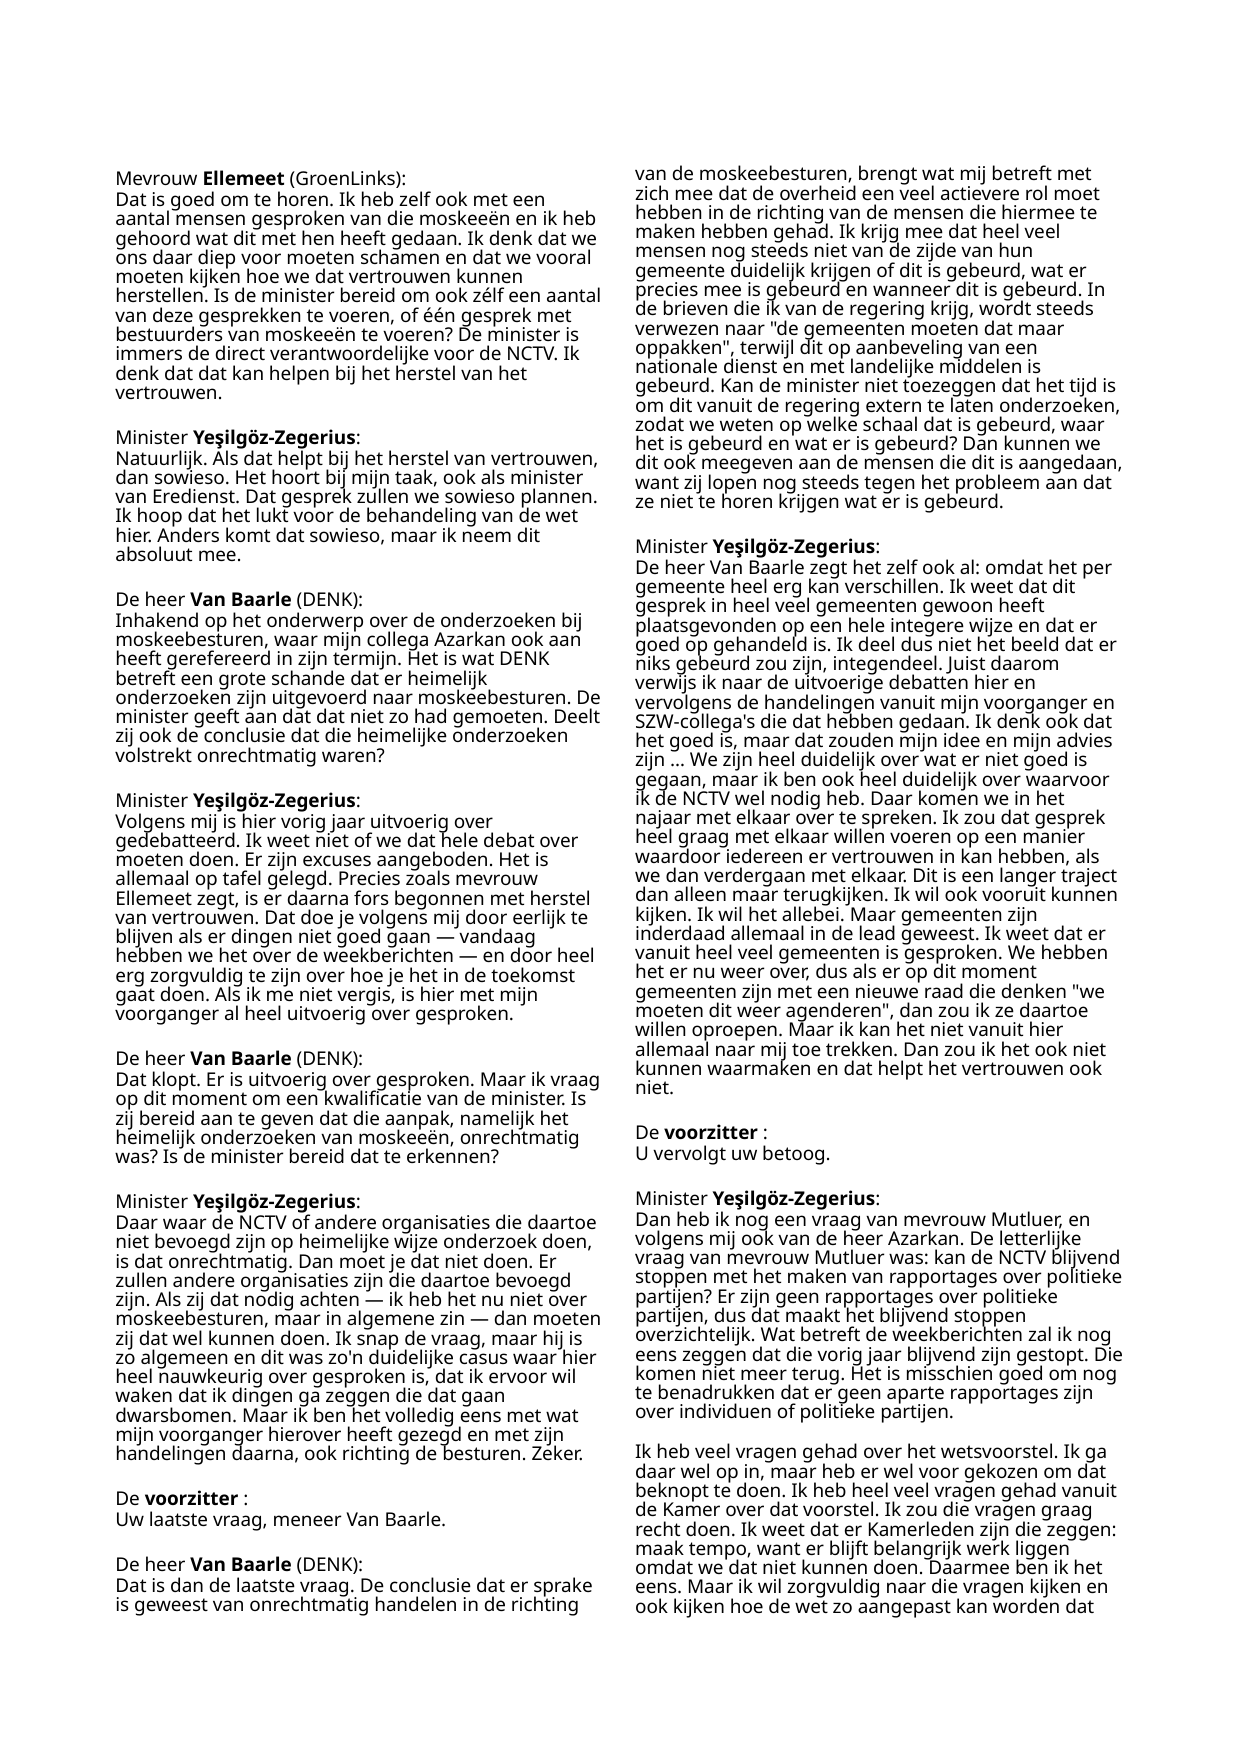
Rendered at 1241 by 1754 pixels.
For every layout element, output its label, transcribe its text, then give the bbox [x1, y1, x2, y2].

text De voorzitter : [635, 1119, 1125, 1145]
text Minister Yeşilgöz-Zegerius: [115, 424, 605, 450]
text Dat is goed om te horen. Ik heb zelf ook met een aantal mensen gesproken van die moskeeën en ik heb gehoord wat dit met hen heeft gedaan. Ik denk dat we ons daar diep voor moeten schamen en dat we vooral moeten kijken hoe we dat vertrouwen kunnen herstellen. Is de minister bereid om ook zélf een aantal van deze gesprekken te voeren, of één gesprek met bestuurders van moskeeën te voeren? De minister is immers de direct verantwoordelijke voor de NCTV. Ik denk dat dat kan helpen bij het herstel van het vertrouwen. [115, 191, 605, 403]
text Minister Yeşilgöz-Zegerius: [115, 787, 605, 813]
text De heer Van Baarle (DENK): [115, 1045, 605, 1071]
text Dat klopt. Er is uitvoerig over gesproken. Maar ik vraag op dit moment om een kwalificatie van de minister. Is zij bereid aan te geven dat die aanpak, namelijk het heimelijk onderzoeken van moskeeën, onrechtmatig was? Is de minister bereid dat te erkennen? [115, 1071, 605, 1167]
text Natuurlijk. Als dat helpt bij het herstel van vertrouwen, dan sowieso. Het hoort bij mijn taak, ook als minister van Eredienst. Dat gesprek zullen we sowieso plannen. Ik hoop dat het lukt voor de behandeling van de wet hier. Anders komt dat sowieso, maar ik neem dit absoluut mee. [115, 450, 605, 565]
text Minister Yeşilgöz-Zegerius: [115, 1188, 605, 1214]
text De voorzitter : [115, 1485, 605, 1511]
text Daar waar de NCTV of andere organisaties die daartoe niet bevoegd zijn op heimelijke wijze onderzoek doen, is dat onrechtmatig. Dan moet je dat niet doen. Er zullen andere organisaties zijn die daartoe bevoegd zijn. Als zij dat nodig achten — ik heb het nu niet over moskeebesturen, maar in algemene zin — dan moeten zij dat wel kunnen doen. Ik snap de vraag, maar hij is zo algemeen en dit was zo'n duidelijke casus waar hier heel nauwkeurig over gesproken is, dat ik ervoor wil waken dat ik dingen ga zeggen die dat gaan dwarsbomen. Maar ik ben het volledig eens met wat mijn voorganger hierover heeft gezegd en met zijn handelingen daarna, ook richting de besturen. Zeker. [115, 1214, 605, 1464]
text U vervolgt uw betoog. [635, 1145, 1125, 1164]
text Volgens mij is hier vorig jaar uitvoerig over gedebatteerd. Ik weet niet of we dat hele debat over moeten doen. Er zijn excuses aangeboden. Het is allemaal op tafel gelegd. Precies zoals mevrouw Ellemeet zegt, is er daarna fors begonnen met herstel van vertrouwen. Dat doe je volgens mij door eerlijk te blijven als er dingen niet goed gaan — vandaag hebben we het over de weekberichten — en door heel erg zorgvuldig te zijn over hoe je het in de toekomst gaat doen. Als ik me niet vergis, is hier met mijn voorganger al heel uitvoerig over gesproken. [115, 813, 605, 1024]
text Minister Yeşilgöz-Zegerius: [635, 1185, 1125, 1211]
text De heer Van Baarle zegt het zelf ook al: omdat het per gemeente heel erg kan verschillen. Ik weet dat dit gesprek in heel veel gemeenten gewoon heeft plaatsgevonden op een hele integere wijze en dat er goed op gehandeld is. Ik deel dus niet het beeld dat er niks gebeurd zou zijn, integendeel. Juist daarom verwijs ik naar de uitvoerige debatten hier en vervolgens de handelingen vanuit mijn voorganger en SZW-collega's die dat hebben gedaan. Ik denk ook dat het goed is, maar dat zouden mijn idee en mijn advies zijn … We zijn heel duidelijk over wat er niet goed is gegaan, maar ik ben ook heel duidelijk over waarvoor ik de NCTV wel nodig heb. Daar komen we in het najaar met elkaar over te spreken. Ik zou dat gesprek heel graag met elkaar willen voeren op een manier waardoor iedereen er vertrouwen in kan hebben, als we dan verdergaan met elkaar. Dit is een langer traject dan alleen maar terugkijken. Ik wil ook vooruit kunnen kijken. Ik wil het allebei. Maar gemeenten zijn inderdaad allemaal in de lead geweest. Ik weet dat er vanuit heel veel gemeenten is gesproken. We hebben het er nu weer over, dus als er op dit moment gemeenten zijn met een nieuwe raad die denken "we moeten dit weer agenderen", dan zou ik ze daartoe willen oproepen. Maar ik kan het niet vanuit hier allemaal naar mij toe trekken. Dan zou ik het ook niet kunnen waarmaken en dat helpt het vertrouwen ook niet. [635, 559, 1125, 1098]
text De heer Van Baarle (DENK): [115, 586, 605, 612]
text Ik heb veel vragen gehad over het wetsvoorstel. Ik ga daar wel op in, maar heb er wel voor gekozen om dat beknopt te doen. Ik heb heel veel vragen gehad vanuit de Kamer over dat voorstel. Ik zou die vragen graag recht doen. Ik weet dat er Kamerleden zijn die zeggen: maak tempo, want er blijft belangrijk werk liggen omdat we dat niet kunnen doen. Daarmee ben ik het eens. Maar ik wil zorgvuldig naar die vragen kijken en ook kijken hoe de wet zo aangepast kan worden dat [635, 1443, 1125, 1617]
text Inhakend op het onderwerp over de onderzoeken bij moskeebesturen, waar mijn collega Azarkan ook aan heeft gerefereerd in zijn termijn. Het is wat DENK betreft een grote schande dat er heimelijk onderzoeken zijn uitgevoerd naar moskeebesturen. De minister geeft aan dat dat niet zo had gemoeten. Deelt zij ook de conclusie dat die heimelijke onderzoeken volstrekt onrechtmatig waren? [115, 612, 605, 766]
text Dan heb ik nog een vraag van mevrouw Mutluer, en volgens mij ook van de heer Azarkan. De letterlijke vraag van mevrouw Mutluer was: kan de NCTV blijvend stoppen met het maken van rapportages over politieke partijen? Er zijn geen rapportages over politieke partijen, dus dat maakt het blijvend stoppen overzichtelijk. Wat betreft de weekberichten zal ik nog eens zeggen dat die vorig jaar blijvend zijn gestopt. Die komen niet meer terug. Het is misschien goed om nog te benadrukken dat er geen aparte rapportages zijn over individuen of politieke partijen. [635, 1211, 1125, 1423]
text Uw laatste vraag, meneer Van Baarle. [115, 1511, 605, 1530]
text Minister Yeşilgöz-Zegerius: [635, 533, 1125, 559]
text De heer Van Baarle (DENK): [115, 1551, 605, 1577]
text van de moskeebesturen, brengt wat mij betreft met zich mee dat de overheid een veel actievere rol moet hebben in de richting van de mensen die hiermee te maken hebben gehad. Ik krijg mee dat heel veel mensen nog steeds niet van de zijde van hun gemeente duidelijk krijgen of dit is gebeurd, wat er precies mee is gebeurd en wanneer dit is gebeurd. In de brieven die ik van de regering krijg, wordt steeds verwezen naar "de gemeenten moeten dat maar oppakken", terwijl dit op aanbeveling van een nationale dienst en met landelijke middelen is gebeurd. Kan de minister niet toezeggen dat het tijd is om dit vanuit de regering extern te laten onderzoeken, zodat we weten op welke schaal dat is gebeurd, waar het is gebeurd en wat er is gebeurd? Dan kunnen we dit ook meegeven aan de mensen die dit is aangedaan, want zij lopen nog steeds tegen het probleem aan dat ze niet te horen krijgen wat er is gebeurd. [635, 165, 1125, 512]
text Mevrouw Ellemeet (GroenLinks): [115, 165, 605, 191]
text Dat is dan de laatste vraag. De conclusie dat er sprake is geweest van onrechtmatig handelen in de richting [115, 1577, 605, 1616]
